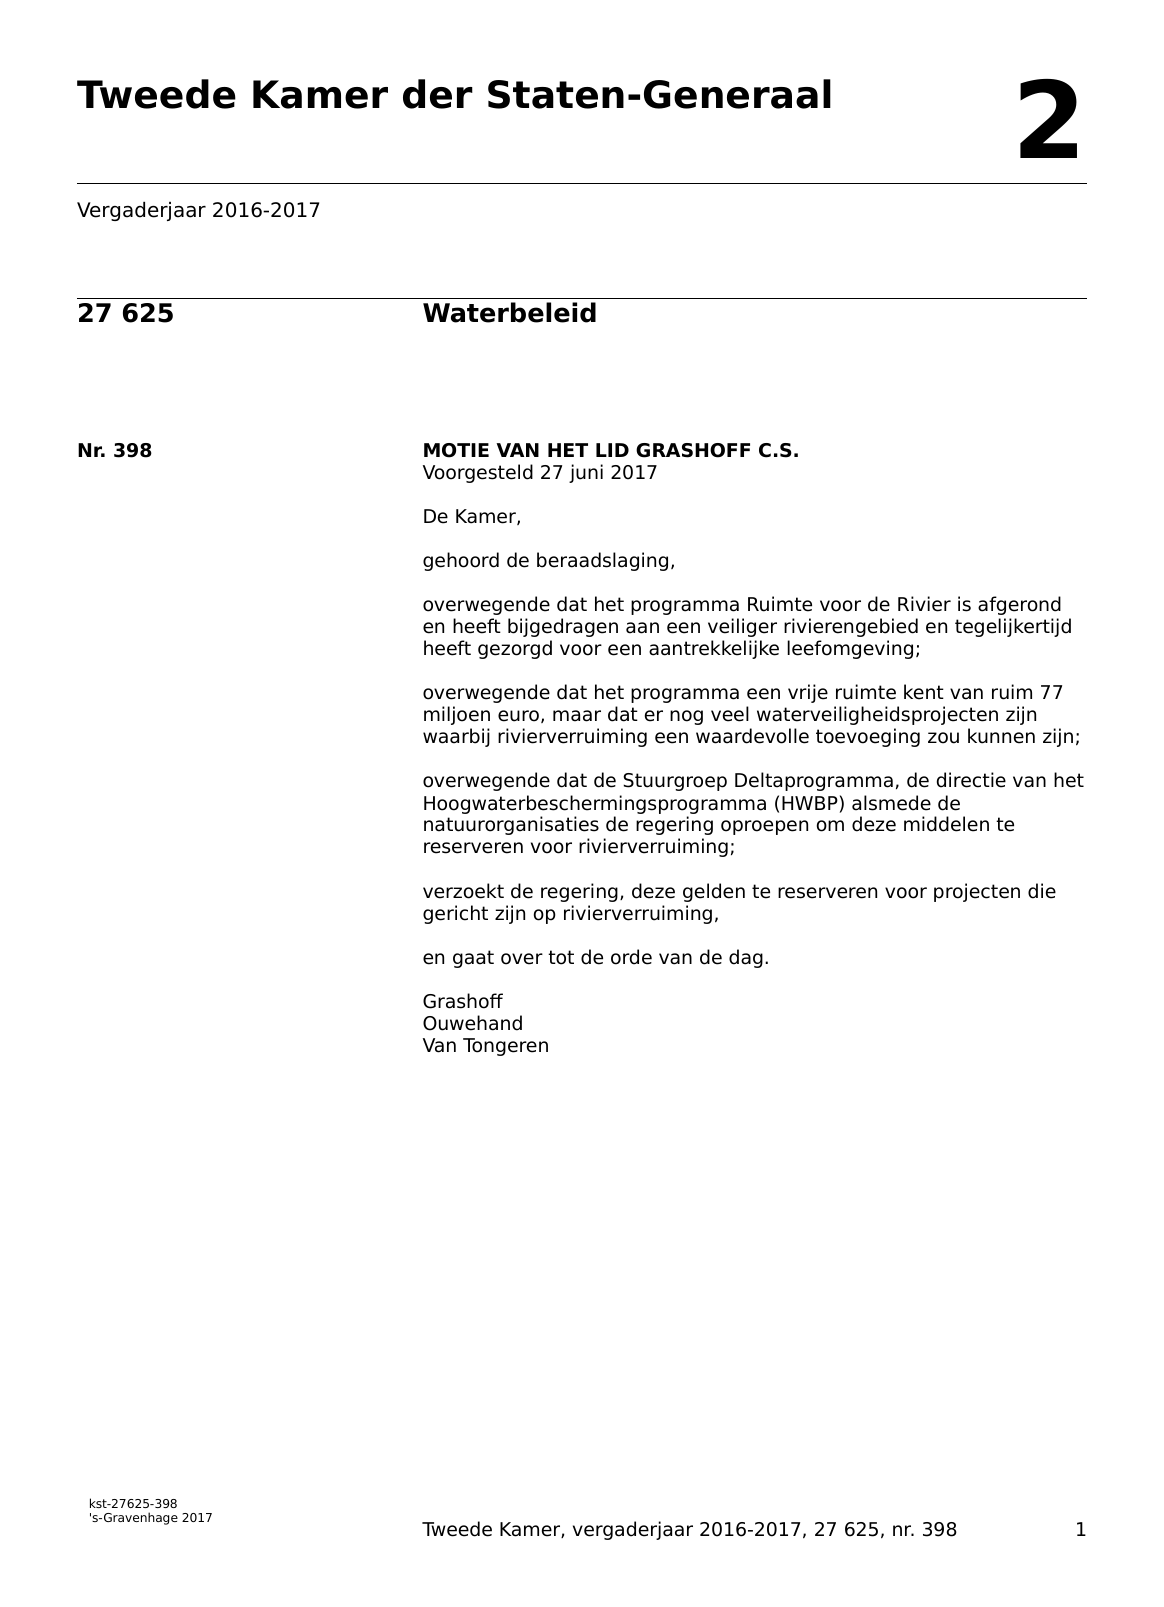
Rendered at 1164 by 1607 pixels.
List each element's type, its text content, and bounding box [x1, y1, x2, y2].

text Grashoff [422, 991, 1087, 1013]
table_header Tweede Kamer der Staten-Generaal [77, 59, 886, 183]
text gehoord de beraadslaging, [422, 550, 1087, 572]
text en gaat over tot de orde van de dag. [422, 947, 1087, 969]
text verzoekt de regering, deze gelden te reserveren voor projecten die gericht zijn op rivierverruiming, [422, 881, 1087, 924]
text overwegende dat het programma Ruimte voor de Rivier is afgerond en heeft bijgedragen aan een veiliger rivierengebied en tegelijkertijd heeft gezorgd voor een aantrekkelijke leefomgeving; [422, 594, 1087, 660]
text overwegende dat de Stuurgroep Deltaprogramma, de directie van het Hoogwaterbeschermingsprogramma (HWBP) alsmede de natuurorganisaties de regering oproepen om deze middelen te reserveren voor rivierverruiming; [422, 770, 1087, 858]
text Voorgesteld 27 juni 2017 [422, 462, 1087, 484]
text Ouwehand [422, 1013, 1087, 1035]
subtitle Nr. 398 MOTIE VAN HET LID GRASHOFF C.S. [77, 440, 1087, 462]
table_cell Vergaderjaar 2016-2017 [77, 184, 1087, 298]
text De Kamer, [422, 506, 1087, 528]
text kst-27625-398 [88, 1497, 323, 1511]
text Van Tongeren [422, 1035, 1087, 1057]
subtitle 27 625 Waterbeleid [77, 299, 1087, 329]
table_header 2 [886, 59, 1087, 183]
text 's-Gravenhage 2017 [88, 1511, 323, 1525]
text overwegende dat het programma een vrije ruimte kent van ruim 77 miljoen euro, maar dat er nog veel waterveiligheidsprojecten zijn waarbij rivierverruiming een waardevolle toevoeging zou kunnen zijn; [422, 682, 1087, 748]
